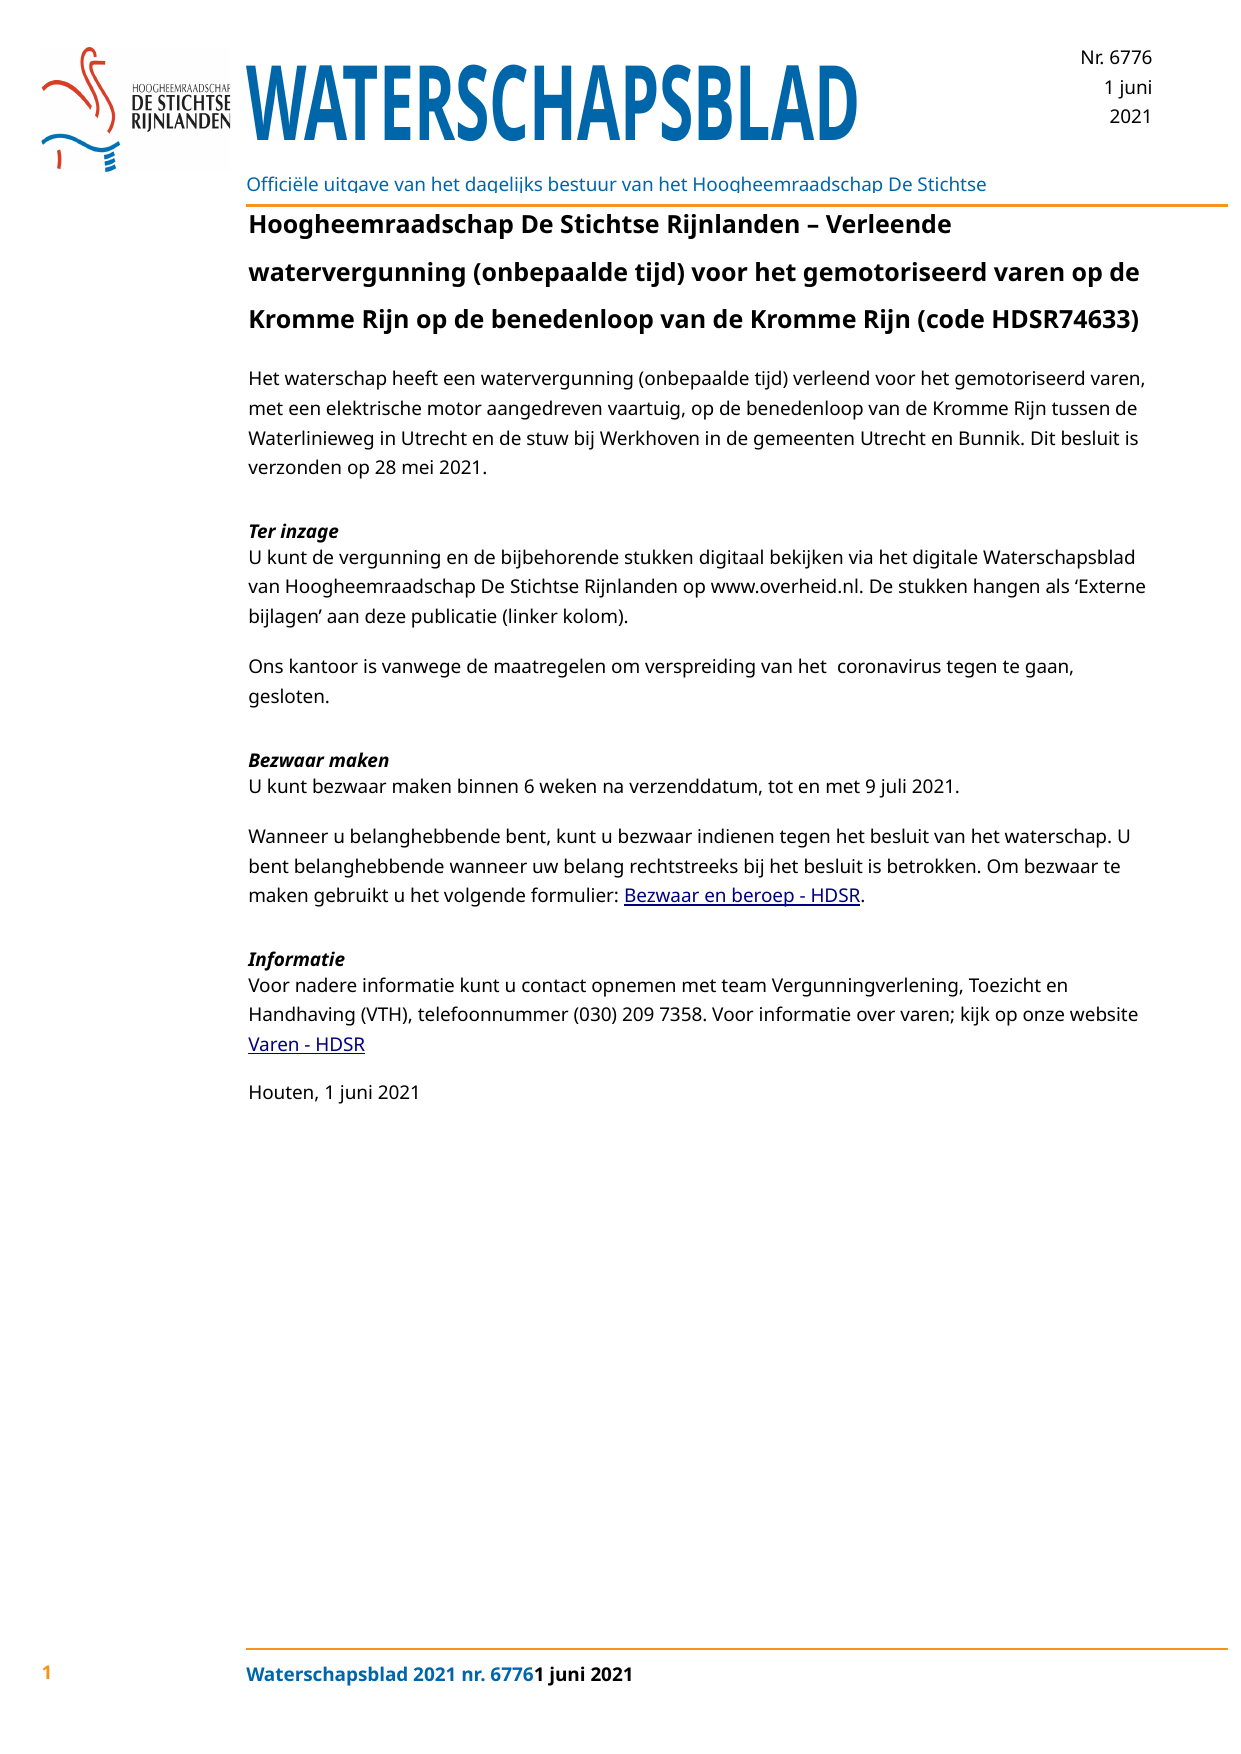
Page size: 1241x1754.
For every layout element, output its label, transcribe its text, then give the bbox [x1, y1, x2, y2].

text Informatie [248, 946, 1152, 972]
text Wanneer u belanghebbende bent, kunt u bezwaar indienen tegen het besluit van het waterschap. U bent belanghebbende wanneer uw belang rechtstreeks bij het besluit is betrokken. Om bezwaar te maken gebruikt u het volgende formulier: Bezwaar en beroep - HDSR. [248, 823, 1152, 908]
text U kunt de vergunning en de bijbehorende stukken digitaal bekijken via het digitale Waterschapsblad van Hoogheemraadschap De Stichtse Rijnlanden op www.overheid.nl. De stukken hangen als ‘Externe bijlagen’ aan deze publicatie (linker kolom). [248, 544, 1152, 629]
text Ons kantoor is vanwege de maatregelen om verspreiding van het coronavirus tegen te gaan, gesloten. [248, 653, 1152, 709]
text Houten, 1 juni 2021 [248, 1079, 1152, 1105]
picture [41, 47, 231, 172]
text Bezwaar maken [248, 747, 1152, 773]
text Voor nadere informatie kunt u contact opnemen met team Vergunningverlening, Toezicht en Handhaving (VTH), telefoonnummer (030) 209 7358. Voor informatie over varen; kijk op onze website Varen - HDSR [248, 972, 1152, 1057]
text U kunt bezwaar maken binnen 6 weken na verzenddatum, tot en met 9 juli 2021. [248, 773, 1152, 798]
text Ter inzage [248, 518, 1152, 544]
text Het waterschap heeft een watervergunning (onbepaalde tijd) verleend voor het gemotoriseerd varen, met een elektrische motor aangedreven vaartuig, op de benedenloop van de Kromme Rijn tussen de Waterlinieweg in Utrecht en de stuw bij Werkhoven in de gemeenten Utrecht en Bunnik. Dit besluit is verzonden op 28 mei 2021. [248, 366, 1152, 480]
text Hoogheemraadschap De Stichtse Rijnlanden – Verleende watervergunning (onbepaalde tijd) voor het gemotoriseerd varen op de Kromme Rijn op de benedenloop van de Kromme Rijn (code HDSR74633) [248, 207, 1152, 336]
